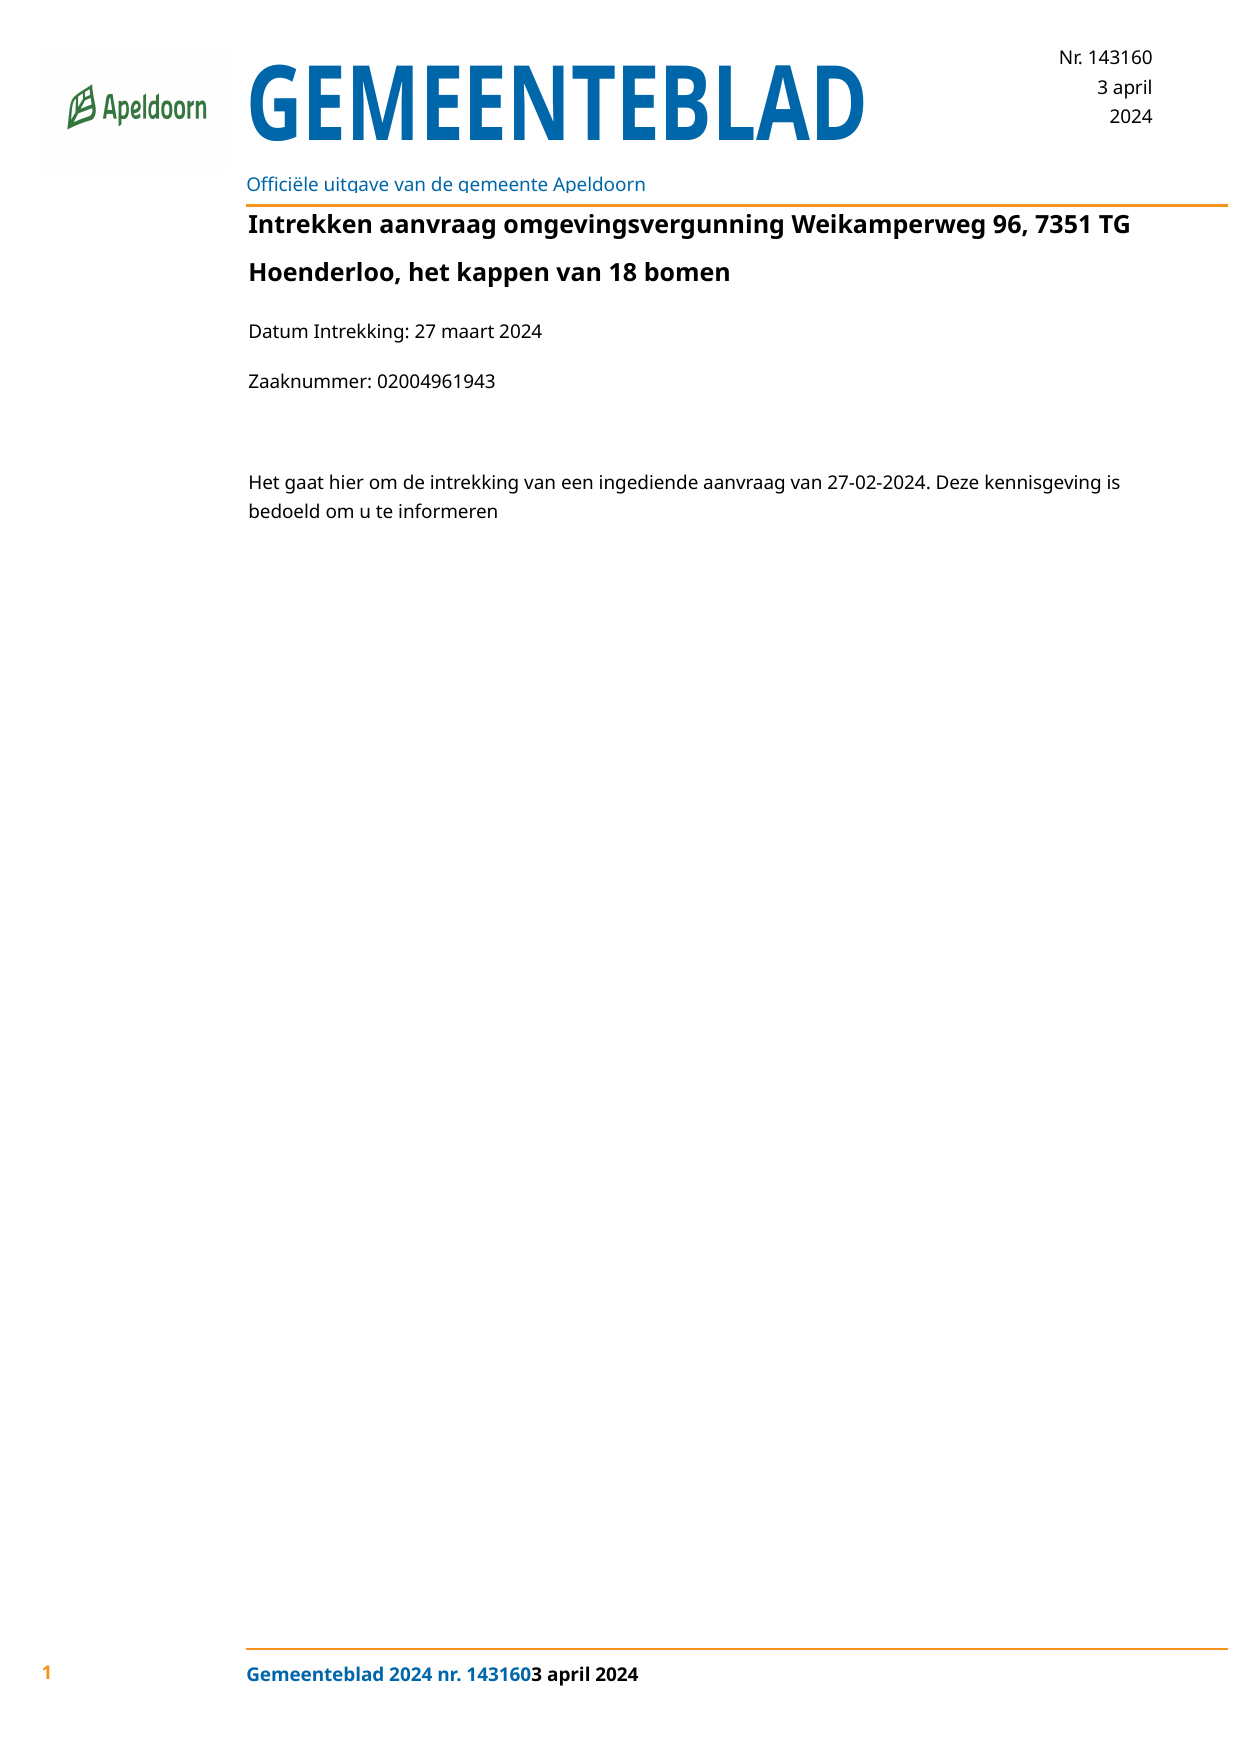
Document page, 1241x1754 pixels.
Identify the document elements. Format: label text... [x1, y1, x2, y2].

text Zaaknummer: 02004961943 [248, 368, 1152, 394]
text Intrekken aanvraag omgevingsvergunning Weikamperweg 96, 7351 TG Hoenderloo, het kappen van 18 bomen [248, 207, 1152, 288]
text Datum Intrekking: 27 maart 2024 [248, 318, 1152, 344]
picture [41, 47, 231, 172]
text Het gaat hier om de intrekking van een ingediende aanvraag van 27-02-2024. Deze kennisgeving is bedoeld om u te informeren [248, 469, 1152, 524]
